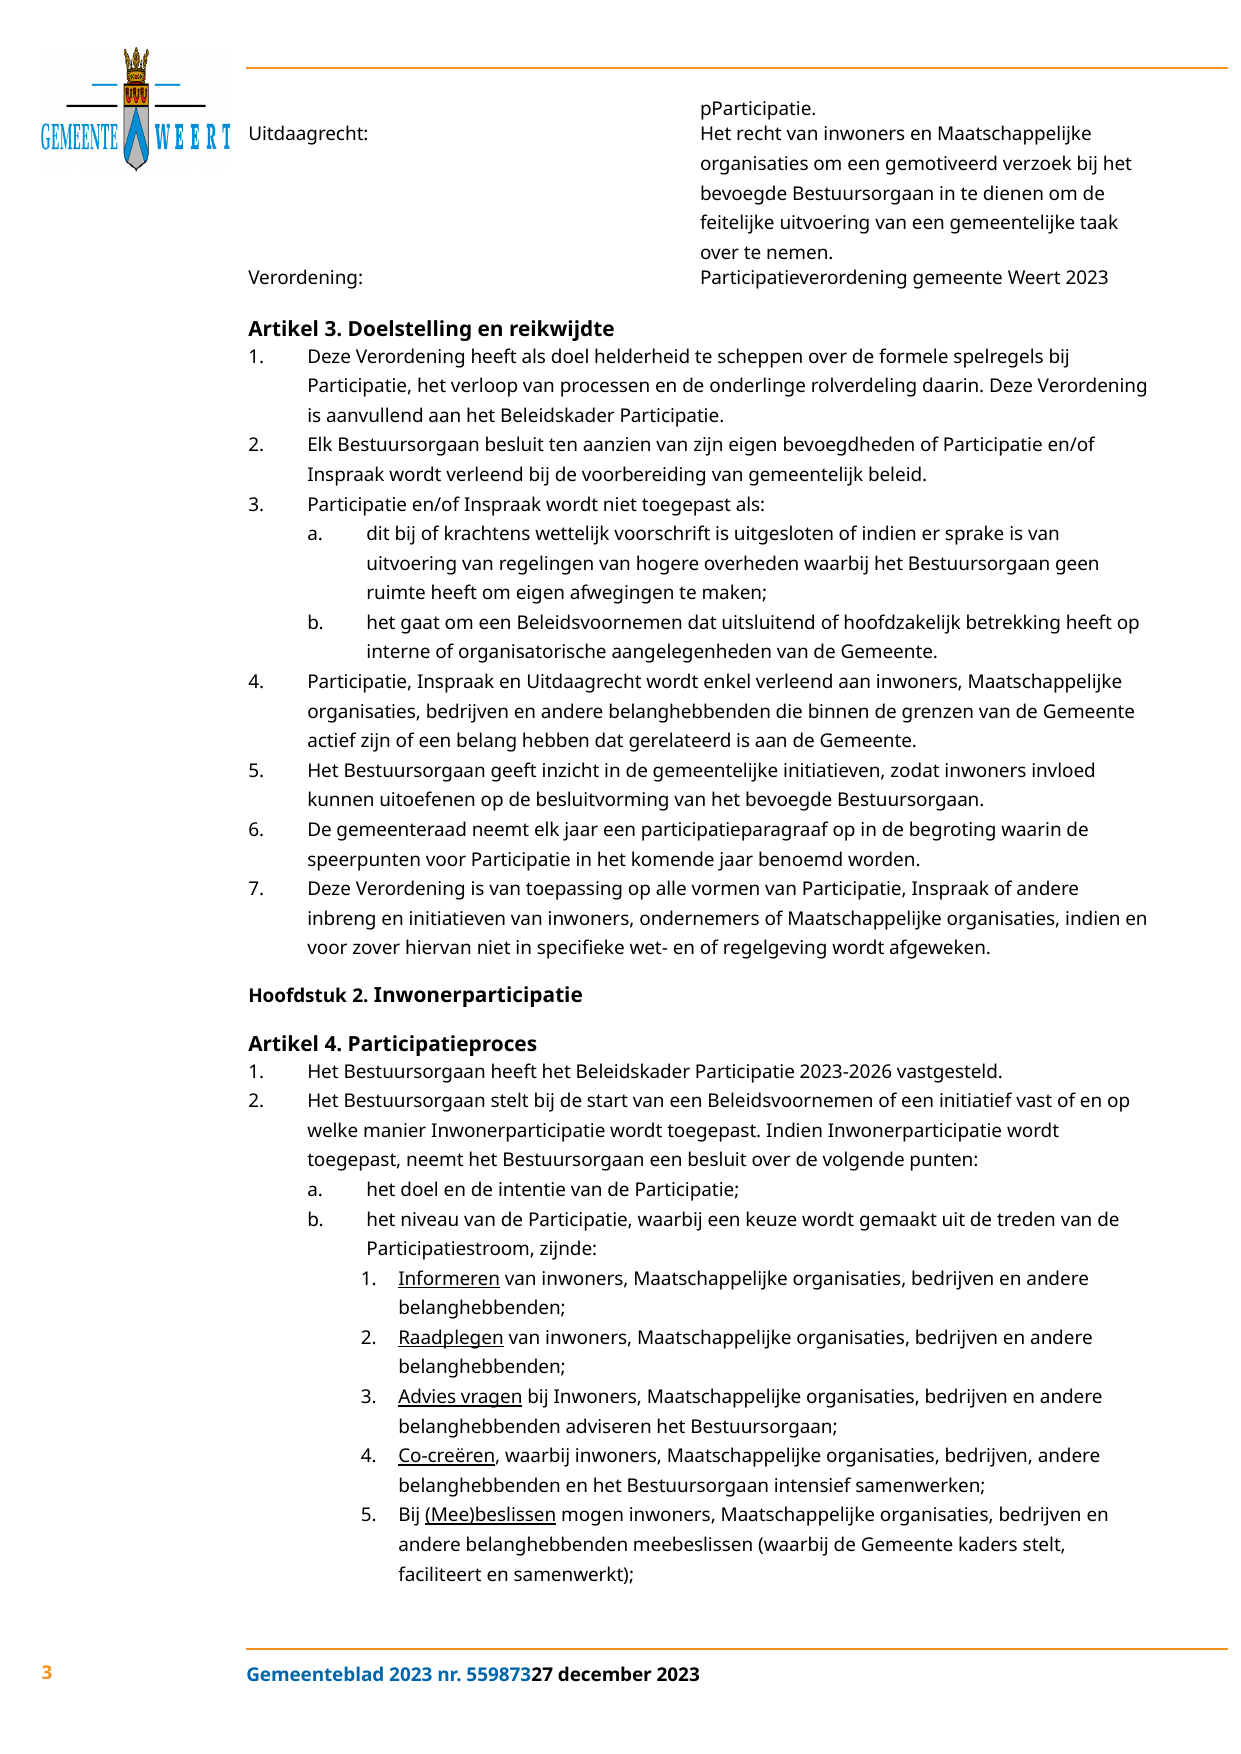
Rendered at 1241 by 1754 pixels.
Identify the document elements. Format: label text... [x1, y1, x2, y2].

text Hoofdstuk 2. Inwonerparticipatie [248, 980, 1152, 1008]
list Co-creëren, waarbij inwoners, Maatschappelijke organisaties, bedrijven, andere belanghebbenden en het Bestuursorgaan intensief samenwerken; [361, 1442, 1152, 1498]
table_cell Participatieverordening gemeente Weert 2023 [700, 265, 1152, 290]
list Elk Bestuursorgaan besluit ten aanzien van zijn eigen bevoegdheden of Participatie en/of Inspraak wordt verleend bij de voorbereiding van gemeentelijk beleid. [248, 432, 1152, 487]
table_cell [248, 95, 700, 121]
list Het Bestuursorgaan stelt bij de start van een Beleidsvoornemen of een initiatief vast of en op welke manier Inwonerparticipatie wordt toegepast. Indien Inwonerparticipatie wordt toegepast, neemt het Bestuursorgaan een besluit over de volgende punten: [248, 1087, 1152, 1172]
list Advies vragen bij Inwoners, Maatschappelijke organisaties, bedrijven en andere belanghebbenden adviseren het Bestuursorgaan; [361, 1383, 1152, 1438]
text Artikel 3. Doelstelling en reikwijdte [248, 314, 1152, 343]
list Informeren van inwoners, Maatschappelijke organisaties, bedrijven en andere belanghebbenden; [361, 1265, 1152, 1320]
list het niveau van de Participatie, waarbij een keuze wordt gemaakt uit de treden van de Participatiestroom, zijnde: [307, 1206, 1152, 1261]
list Deze Verordening is van toepassing op alle vormen van Participatie, Inspraak of andere inbreng en initiatieven van inwoners, ondernemers of Maatschappelijke organisaties, indien en voor zover hiervan niet in specifieke wet- en of regelgeving wordt afgeweken. [248, 875, 1152, 960]
list Het Bestuursorgaan geeft inzicht in de gemeentelijke initiatieven, zodat inwoners invloed kunnen uitoefenen op de besluitvorming van het bevoegde Bestuursorgaan. [248, 757, 1152, 812]
list Participatie en/of Inspraak wordt niet toegepast als: [248, 491, 1152, 516]
list Het Bestuursorgaan heeft het Beleidskader Participatie 2023-2026 vastgesteld. [248, 1058, 1152, 1083]
list Raadplegen van inwoners, Maatschappelijke organisaties, bedrijven en andere belanghebbenden; [361, 1324, 1152, 1379]
list Participatie, Inspraak en Uitdaagrecht wordt enkel verleend aan inwoners, Maatschappelijke organisaties, bedrijven en andere belanghebbenden die binnen de grenzen van de Gemeente actief zijn of een belang hebben dat gerelateerd is aan de Gemeente. [248, 668, 1152, 753]
table_cell Verordening: [248, 265, 700, 290]
list het doel en de intentie van de Participatie; [307, 1176, 1152, 1202]
table_cell pParticipatie. [700, 95, 1152, 121]
picture [41, 47, 231, 172]
text Artikel 4. Participatieproces [248, 1029, 1152, 1058]
list Bij (Mee)beslissen mogen inwoners, Maatschappelijke organisaties, bedrijven en andere belanghebbenden meebeslissen (waarbij de Gemeente kaders stelt, faciliteert en samenwerkt); [361, 1502, 1152, 1586]
table_cell Uitdaagrecht: [248, 121, 700, 264]
table_cell Het recht van inwoners en Maatschappelijke organisaties om een gemotiveerd verzoek bij het bevoegde Bestuursorgaan in te dienen om de feitelijke uitvoering van een gemeentelijke taak over te nemen. [700, 121, 1152, 264]
list het gaat om een Beleidsvoornemen dat uitsluitend of hoofdzakelijk betrekking heeft op interne of organisatorische aangelegenheden van de Gemeente. [307, 609, 1152, 664]
list Deze Verordening heeft als doel helderheid te scheppen over de formele spelregels bij Participatie, het verloop van processen en de onderlinge rolverdeling daarin. Deze Verordening is aanvullend aan het Beleidskader Participatie. [248, 343, 1152, 428]
list De gemeenteraad neemt elk jaar een participatieparagraaf op in de begroting waarin de speerpunten voor Participatie in het komende jaar benoemd worden. [248, 816, 1152, 871]
list dit bij of krachtens wettelijk voorschrift is uitgesloten of indien er sprake is van uitvoering van regelingen van hogere overheden waarbij het Bestuursorgaan geen ruimte heeft om eigen afwegingen te maken; [307, 520, 1152, 605]
